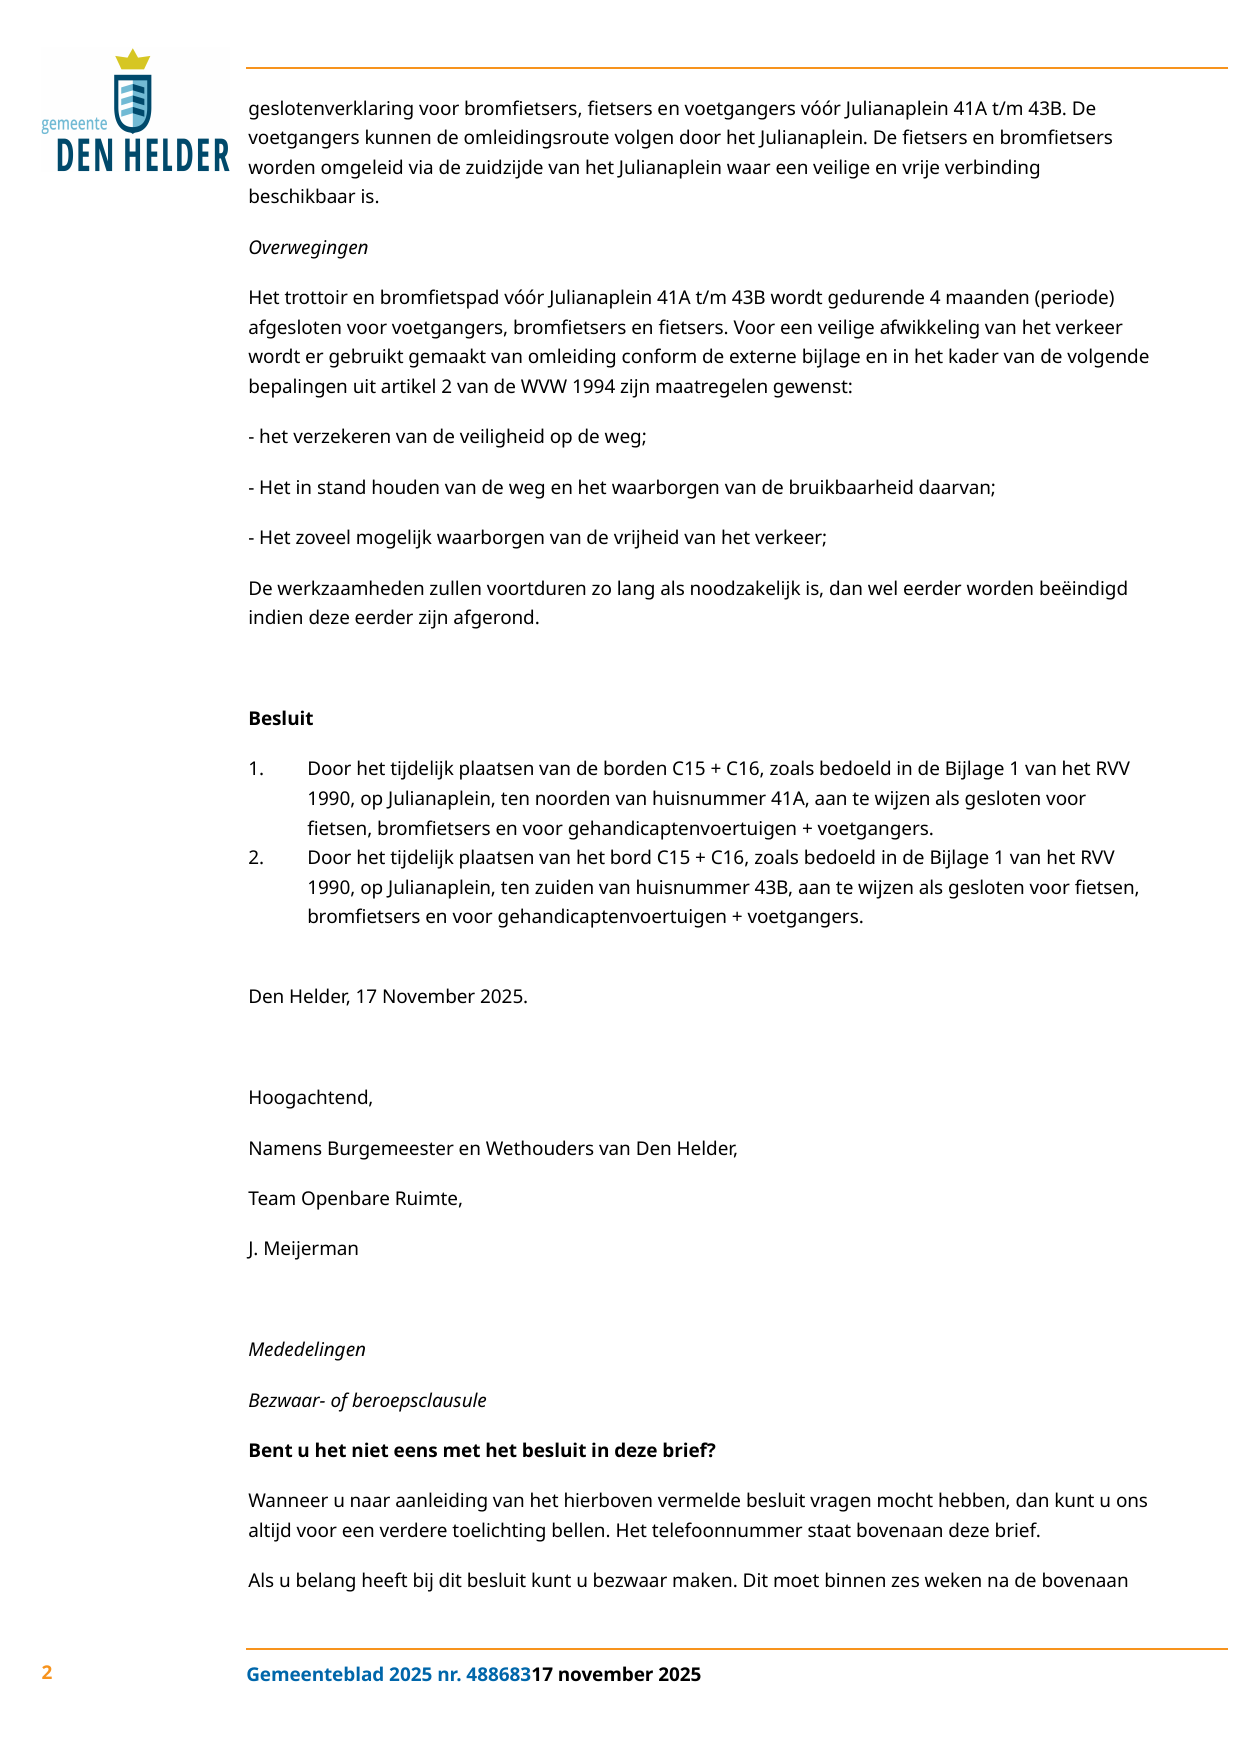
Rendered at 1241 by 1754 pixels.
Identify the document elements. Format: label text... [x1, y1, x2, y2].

text Als u belang heeft bij dit besluit kunt u bezwaar maken. Dit moet binnen zes weken na de bovenaan [248, 1568, 1152, 1593]
text Wanneer u naar aanleiding van het hierboven vermelde besluit vragen mocht hebben, dan kunt u ons altijd voor een verdere toelichting bellen. Het telefoonnummer staat bovenaan deze brief. [248, 1488, 1152, 1543]
text Den Helder, 17 November 2025. [248, 983, 1152, 1009]
list Door het tijdelijk plaatsen van het bord C15 + C16, zoals bedoeld in de Bijlage 1 van het RVV 1990, op Julianaplein, ten zuiden van huisnummer 43B, aan te wijzen als gesloten voor fietsen, bromfietsers en voor gehandicaptenvoertuigen + voetgangers. [248, 844, 1152, 929]
text Hoogachtend, [248, 1084, 1152, 1110]
text J. Meijerman [248, 1236, 1152, 1261]
text Team Openbare Ruimte, [248, 1185, 1152, 1211]
text Het trottoir en bromfietspad vóór Julianaplein 41A t/m 43B wordt gedurende 4 maanden (periode) afgesloten voor voetgangers, bromfietsers en fietsers. Voor een veilige afwikkeling van het verkeer wordt er gebruikt gemaakt van omleiding conform de externe bijlage en in het kader van de volgende bepalingen uit artikel 2 van de WVW 1994 zijn maatregelen gewenst: [248, 284, 1152, 399]
text Bezwaar- of beroepsclausule [248, 1387, 1152, 1413]
text Mededelingen [248, 1336, 1152, 1362]
text - Het zoveel mogelijk waarborgen van de vrijheid van het verkeer; [248, 524, 1152, 550]
picture [63, 144, 68, 165]
text De werkzaamheden zullen voortduren zo lang als noodzakelijk is, dan wel eerder worden beëindigd indien deze eerder zijn afgerond. [248, 575, 1152, 630]
picture [130, 157, 135, 172]
text Namens Burgemeester en Wethouders van Den Helder, [248, 1135, 1152, 1161]
text - het verzekeren van de veiligheid op de weg; [248, 423, 1152, 449]
text Overwegingen [248, 234, 1152, 260]
list Door het tijdelijk plaatsen van de borden C15 + C16, zoals bedoeld in de Bijlage 1 van het RVV 1990, op Julianaplein, ten noorden van huisnummer 41A, aan te wijzen als gesloten voor fietsen, bromfietsers en voor gehandicaptenvoertuigen + voetgangers. [248, 756, 1152, 841]
text Bent u het niet eens met het besluit in deze brief? [248, 1437, 1152, 1463]
picture [220, 160, 224, 172]
text geslotenverklaring voor bromfietsers, fietsers en voetgangers vóór Julianaplein 41A t/m 43B. De voetgangers kunnen de omleidingsroute volgen door het Julianaplein. De fietsers en bromfietsers worden omgeleid via de zuidzijde van het Julianaplein waar een veilige en vrije verbinding beschikbaar is. [248, 95, 1152, 209]
picture [100, 154, 106, 172]
picture [182, 144, 187, 165]
text Besluit [248, 705, 1152, 731]
text - Het in stand houden van de weg en het waarborgen van de bruikbaarheid daarvan; [248, 474, 1152, 500]
picture [41, 47, 231, 172]
